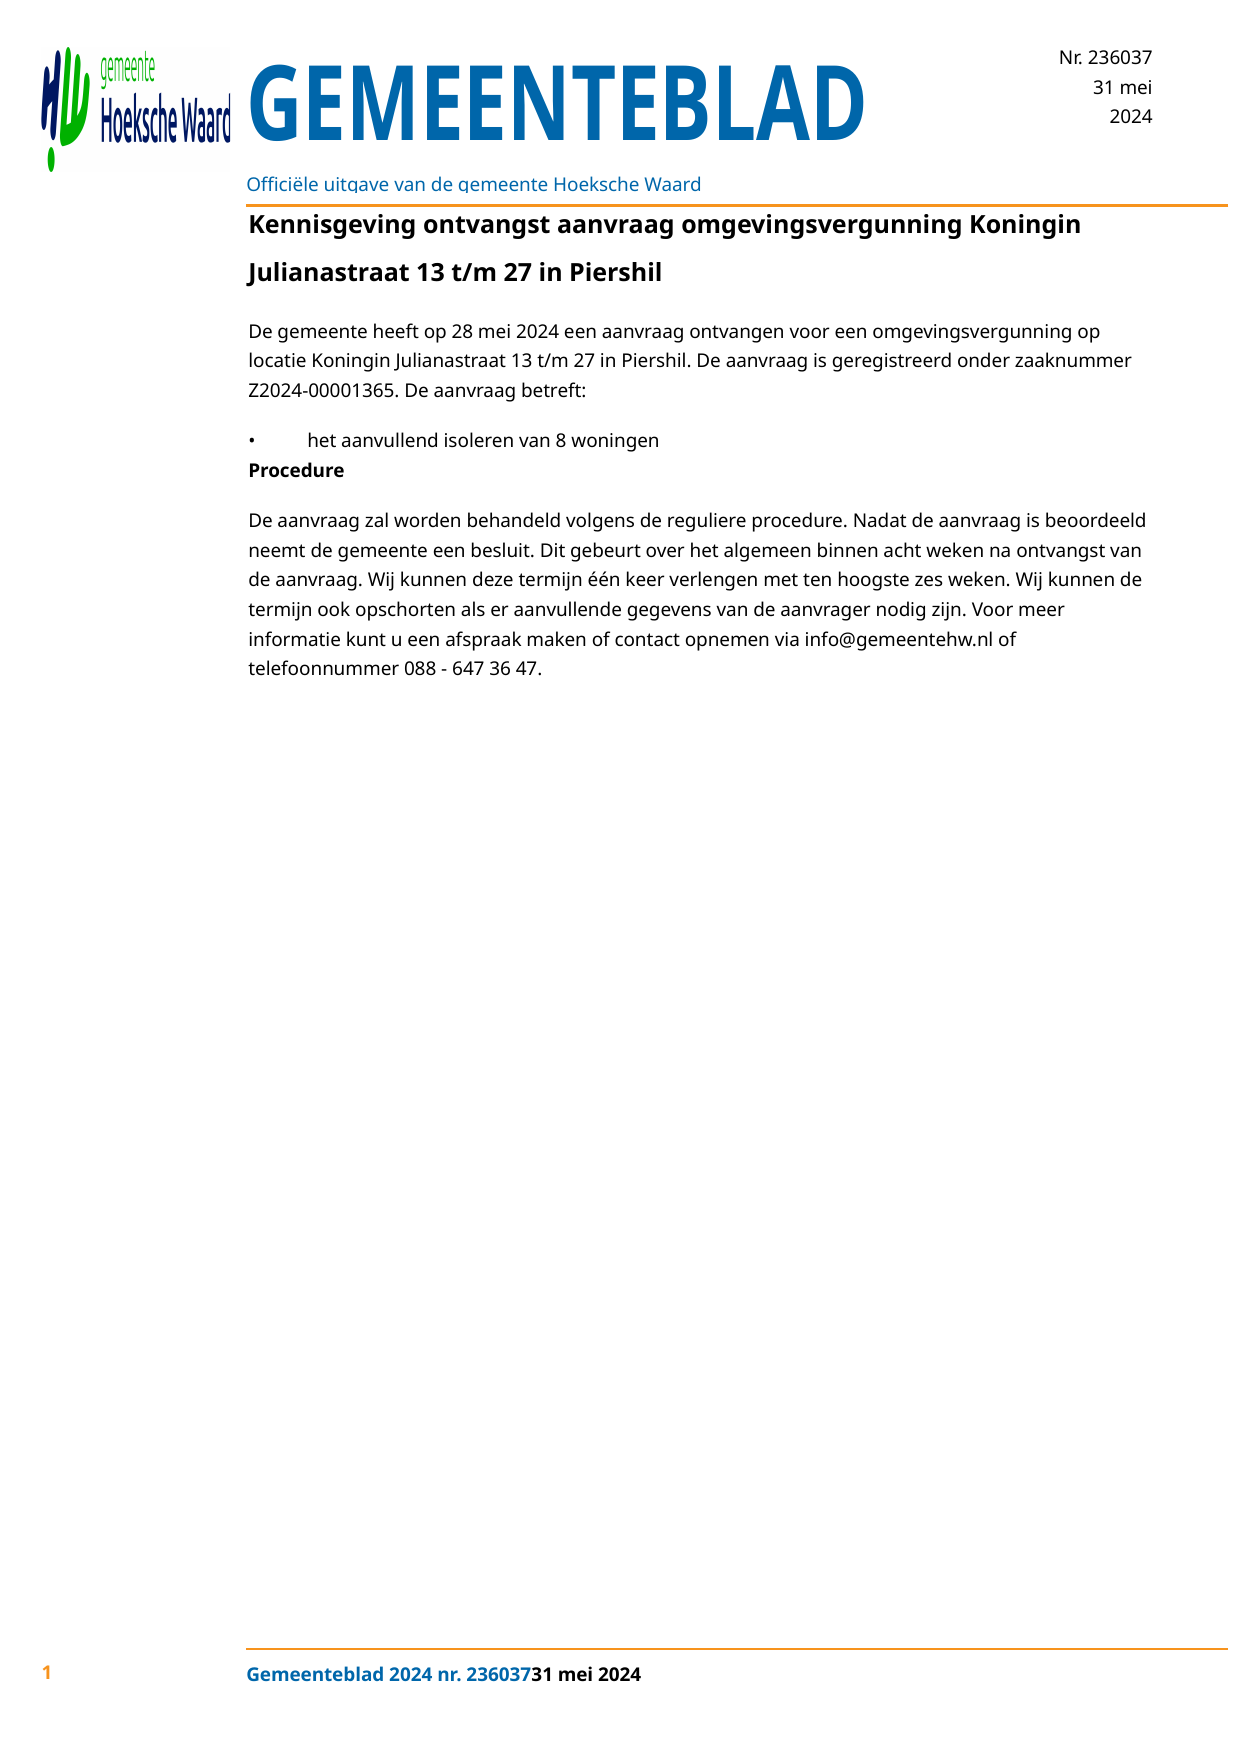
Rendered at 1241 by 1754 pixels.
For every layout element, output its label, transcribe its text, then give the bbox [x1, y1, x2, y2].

picture [41, 47, 231, 172]
text Kennisgeving ontvangst aanvraag omgevingsvergunning Koningin Julianastraat 13 t/m 27 in Piershil [248, 207, 1152, 288]
text De gemeente heeft op 28 mei 2024 een aanvraag ontvangen voor een omgevingsvergunning op locatie Koningin Julianastraat 13 t/m 27 in Piershil. De aanvraag is geregistreerd onder zaaknummer Z2024-00001365. De aanvraag betreft: [248, 318, 1152, 403]
text De aanvraag zal worden behandeld volgens de reguliere procedure. Nadat de aanvraag is beoordeeld neemt de gemeente een besluit. Dit gebeurt over het algemeen binnen acht weken na ontvangst van de aanvraag. Wij kunnen deze termijn één keer verlengen met ten hoogste zes weken. Wij kunnen de termijn ook opschorten als er aanvullende gegevens van de aanvrager nodig zijn. Voor meer informatie kunt u een afspraak maken of contact opnemen via info@gemeentehw.nl of telefoonnummer 088 - 647 36 47. [248, 507, 1152, 681]
list het aanvullend isoleren van 8 woningen [248, 427, 1152, 453]
text Procedure [248, 457, 1152, 483]
